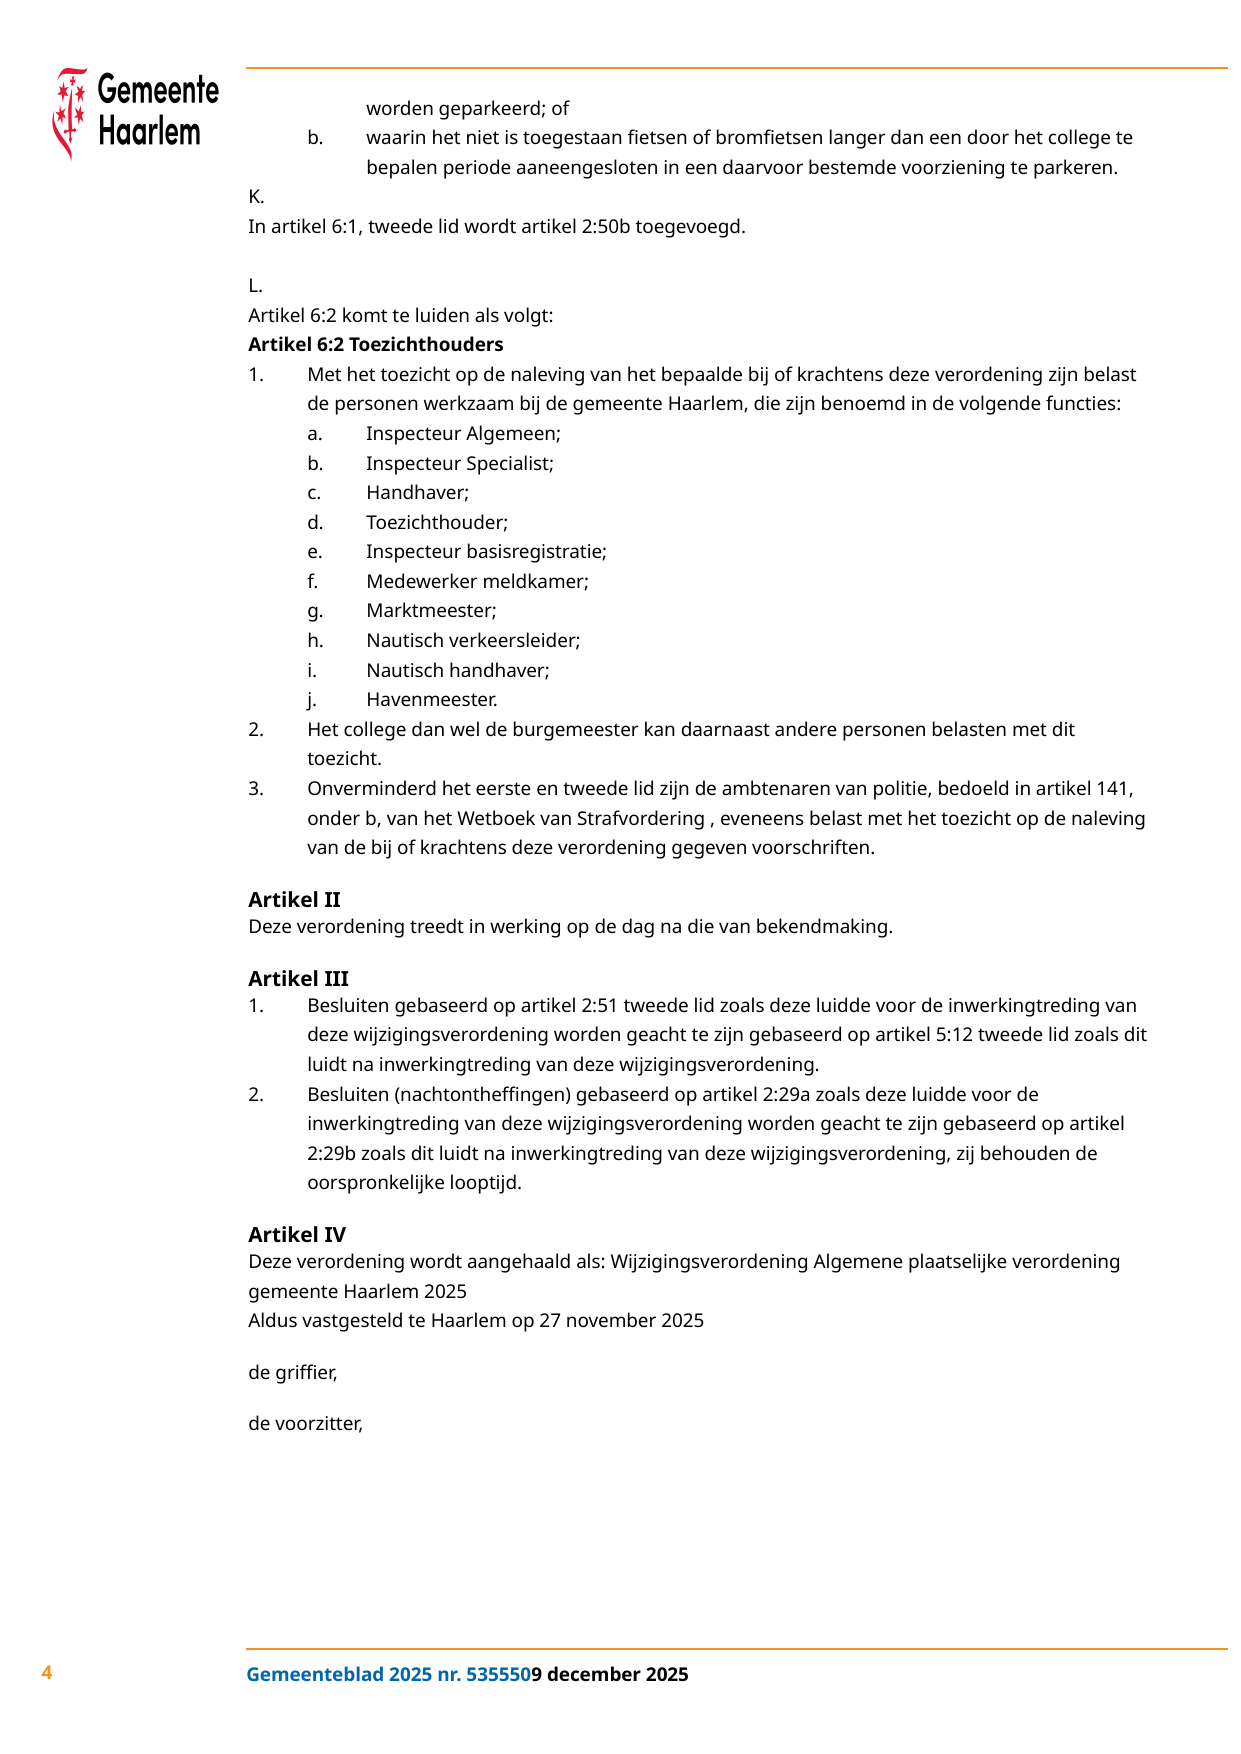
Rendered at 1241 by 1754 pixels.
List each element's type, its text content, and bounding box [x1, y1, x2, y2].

list Havenmeester. [307, 686, 1152, 712]
list Medewerker meldkamer; [307, 568, 1152, 594]
text Deze verordening wordt aangehaald als: Wijzigingsverordening Algemene plaatselijke verordening gemeente Haarlem 2025 [248, 1248, 1152, 1304]
list Onverminderd het eerste en tweede lid zijn de ambtenaren van politie, bedoeld in artikel 141, onder b, van het Wetboek van Strafvordering , eveneens belast met het toezicht op de naleving van de bij of krachtens deze verordening gegeven voorschriften. [248, 775, 1152, 860]
list Het college dan wel de burgemeester kan daarnaast andere personen belasten met dit toezicht. [248, 716, 1152, 771]
text Artikel 6:2 komt te luiden als volgt: [248, 302, 1152, 328]
text Deze verordening treedt in werking op de dag na die van bekendmaking. [248, 913, 1152, 939]
text In artikel 6:1, tweede lid wordt artikel 2:50b toegevoegd. [248, 213, 1152, 239]
text L. [248, 272, 1152, 298]
text de griffier, [248, 1359, 1152, 1385]
list Inspecteur basisregistratie; [307, 538, 1152, 564]
list Besluiten (nachtontheffingen) gebaseerd op artikel 2:29a zoals deze luidde voor de inwerkingtreding van deze wijzigingsverordening worden geacht te zijn gebaseerd op artikel 2:29b zoals dit luidt na inwerkingtreding van deze wijzigingsverordening, zij behouden de oorspronkelijke looptijd. [248, 1081, 1152, 1195]
text Artikel IV [248, 1220, 1152, 1248]
picture [41, 47, 231, 172]
list Marktmeester; [307, 598, 1152, 623]
text Artikel III [248, 964, 1152, 992]
text Artikel 6:2 Toezichthouders [248, 331, 1152, 357]
list Inspecteur Specialist; [307, 450, 1152, 476]
text Artikel II [248, 885, 1152, 913]
list waarin het niet is toegestaan fietsen of bromfietsen langer dan een door het college te bepalen periode aaneengesloten in een daarvoor bestemde voorziening te parkeren. [307, 124, 1152, 180]
text de voorzitter, [248, 1411, 1152, 1436]
list worden geparkeerd; of [307, 95, 1152, 121]
list Met het toezicht op de naleving van het bepaalde bij of krachtens deze verordening zijn belast de personen werkzaam bij de gemeente Haarlem, die zijn benoemd in de volgende functies: [248, 361, 1152, 416]
text K. [248, 183, 1152, 209]
text Aldus vastgesteld te Haarlem op 27 november 2025 [248, 1308, 1152, 1333]
list Handhaver; [307, 479, 1152, 505]
list Besluiten gebaseerd op artikel 2:51 tweede lid zoals deze luidde voor de inwerkingtreding van deze wijzigingsverordening worden geacht te zijn gebaseerd op artikel 5:12 tweede lid zoals dit luidt na inwerkingtreding van deze wijzigingsverordening. [248, 992, 1152, 1077]
list Inspecteur Algemeen; [307, 420, 1152, 446]
list Toezichthouder; [307, 509, 1152, 535]
list Nautisch handhaver; [307, 657, 1152, 683]
list Nautisch verkeersleider; [307, 627, 1152, 653]
